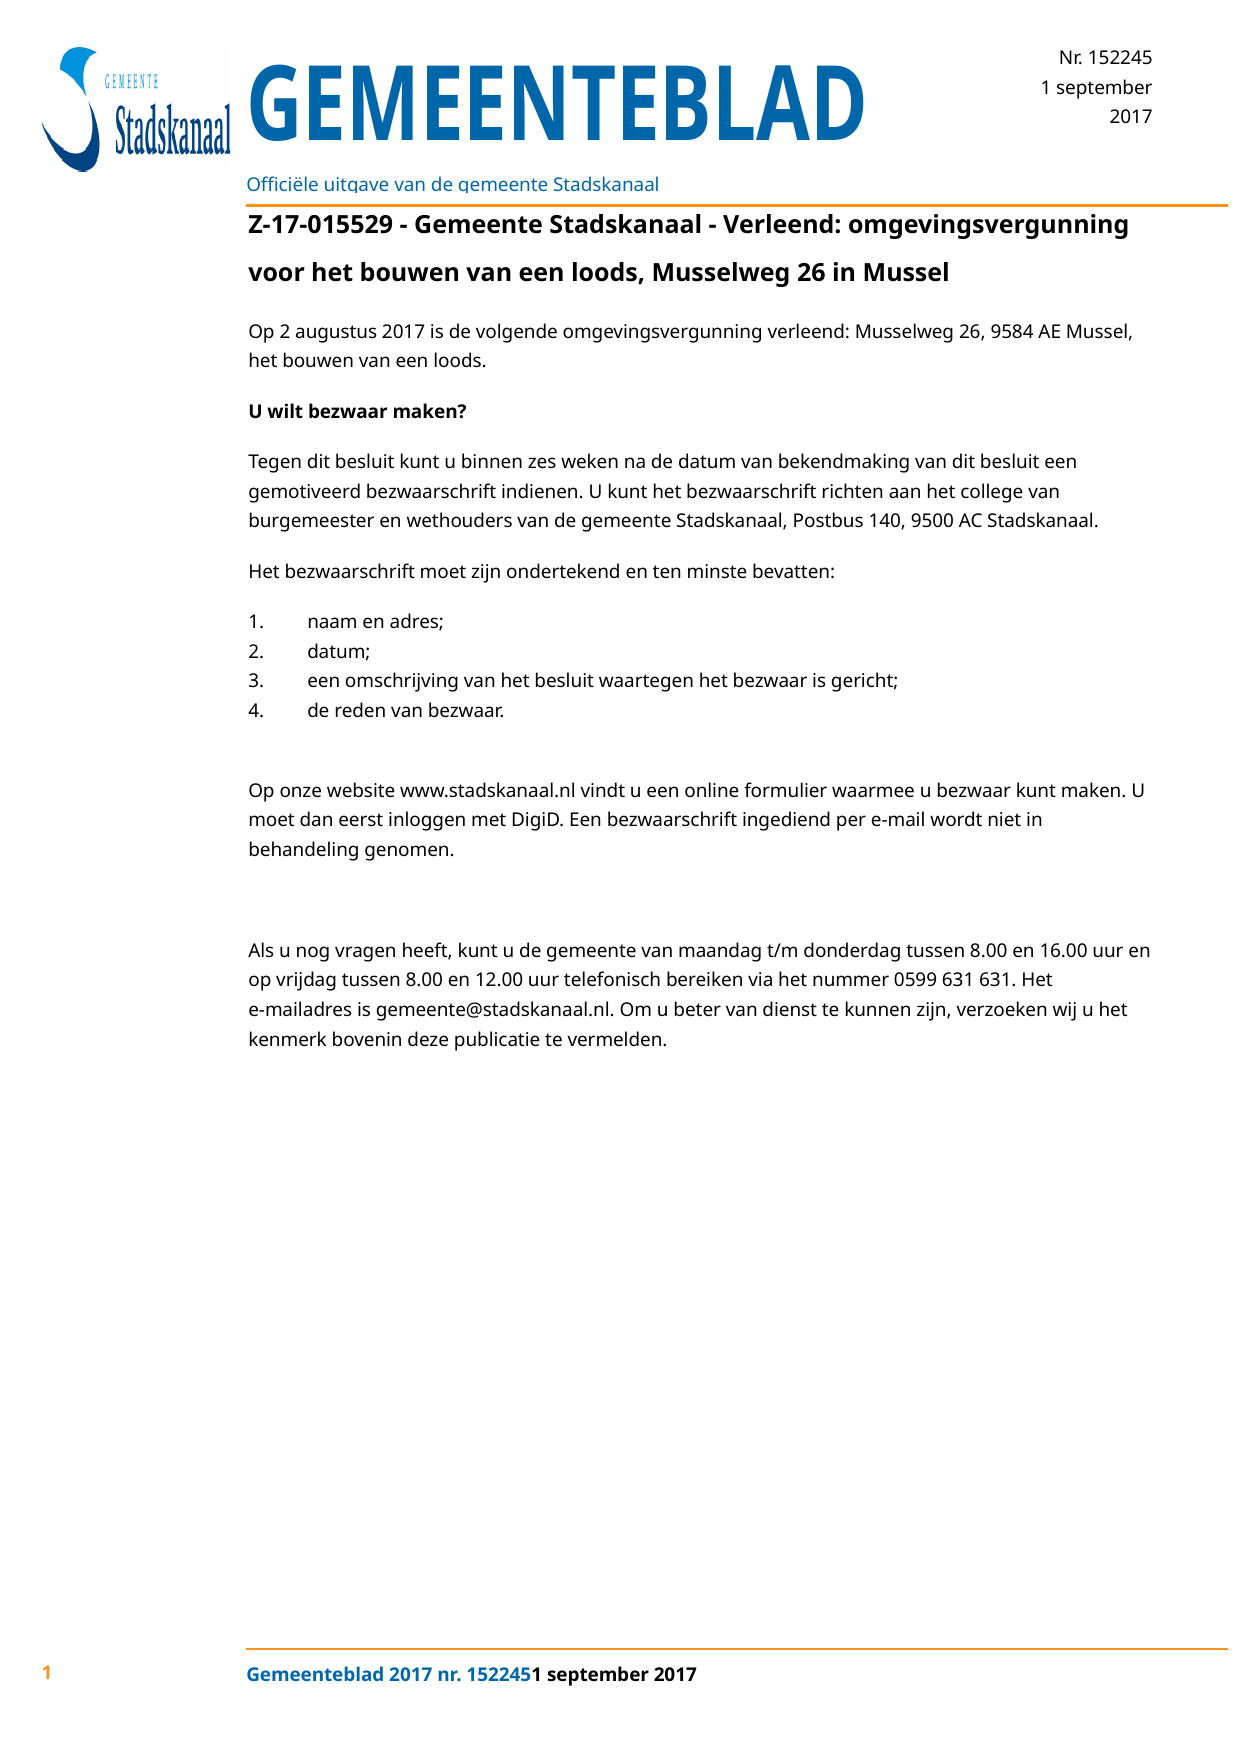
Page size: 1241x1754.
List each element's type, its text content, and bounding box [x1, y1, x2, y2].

text U wilt bezwaar maken? [248, 398, 1152, 424]
picture [41, 47, 231, 172]
text Het bezwaarschrift moet zijn ondertekend en ten minste bevatten: [248, 558, 1152, 584]
text Als u nog vragen heeft, kunt u de gemeente van maandag t/m donderdag tussen 8.00 en 16.00 uur en op vrijdag tussen 8.00 en 12.00 uur telefonisch bereiken via het nummer 0599 631 631. Het e‑mailadres is gemeente@stadskanaal.nl. Om u beter van dienst te kunnen zijn, verzoeken wij u het kenmerk bovenin deze publicatie te vermelden. [248, 937, 1152, 1052]
list datum; [248, 638, 1152, 664]
text Tegen dit besluit kunt u binnen zes weken na de datum van bekendmaking van dit besluit een gemotiveerd bezwaarschrift indienen. U kunt het bezwaarschrift richten aan het college van burgemeester en wethouders van de gemeente Stadskanaal, Postbus 140, 9500 AC Stadskanaal. [248, 448, 1152, 533]
list een omschrijving van het besluit waartegen het bezwaar is gericht; [248, 667, 1152, 693]
list naam en adres; [248, 608, 1152, 634]
text Z-17-015529 - Gemeente Stadskanaal - Verleend: omgevingsvergunning voor het bouwen van een loods, Musselweg 26 in Mussel [248, 207, 1152, 288]
text Op onze website www.stadskanaal.nl vindt u een online formulier waarmee u bezwaar kunt maken. U moet dan eerst inloggen met DigiD. Een bezwaarschrift ingediend per e-mail wordt niet in behandeling genomen. [248, 777, 1152, 862]
list de reden van bezwaar. [248, 697, 1152, 723]
text Op 2 augustus 2017 is de volgende omgevingsvergunning verleend: Musselweg 26, 9584 AE Mussel, het bouwen van een loods. [248, 318, 1152, 373]
